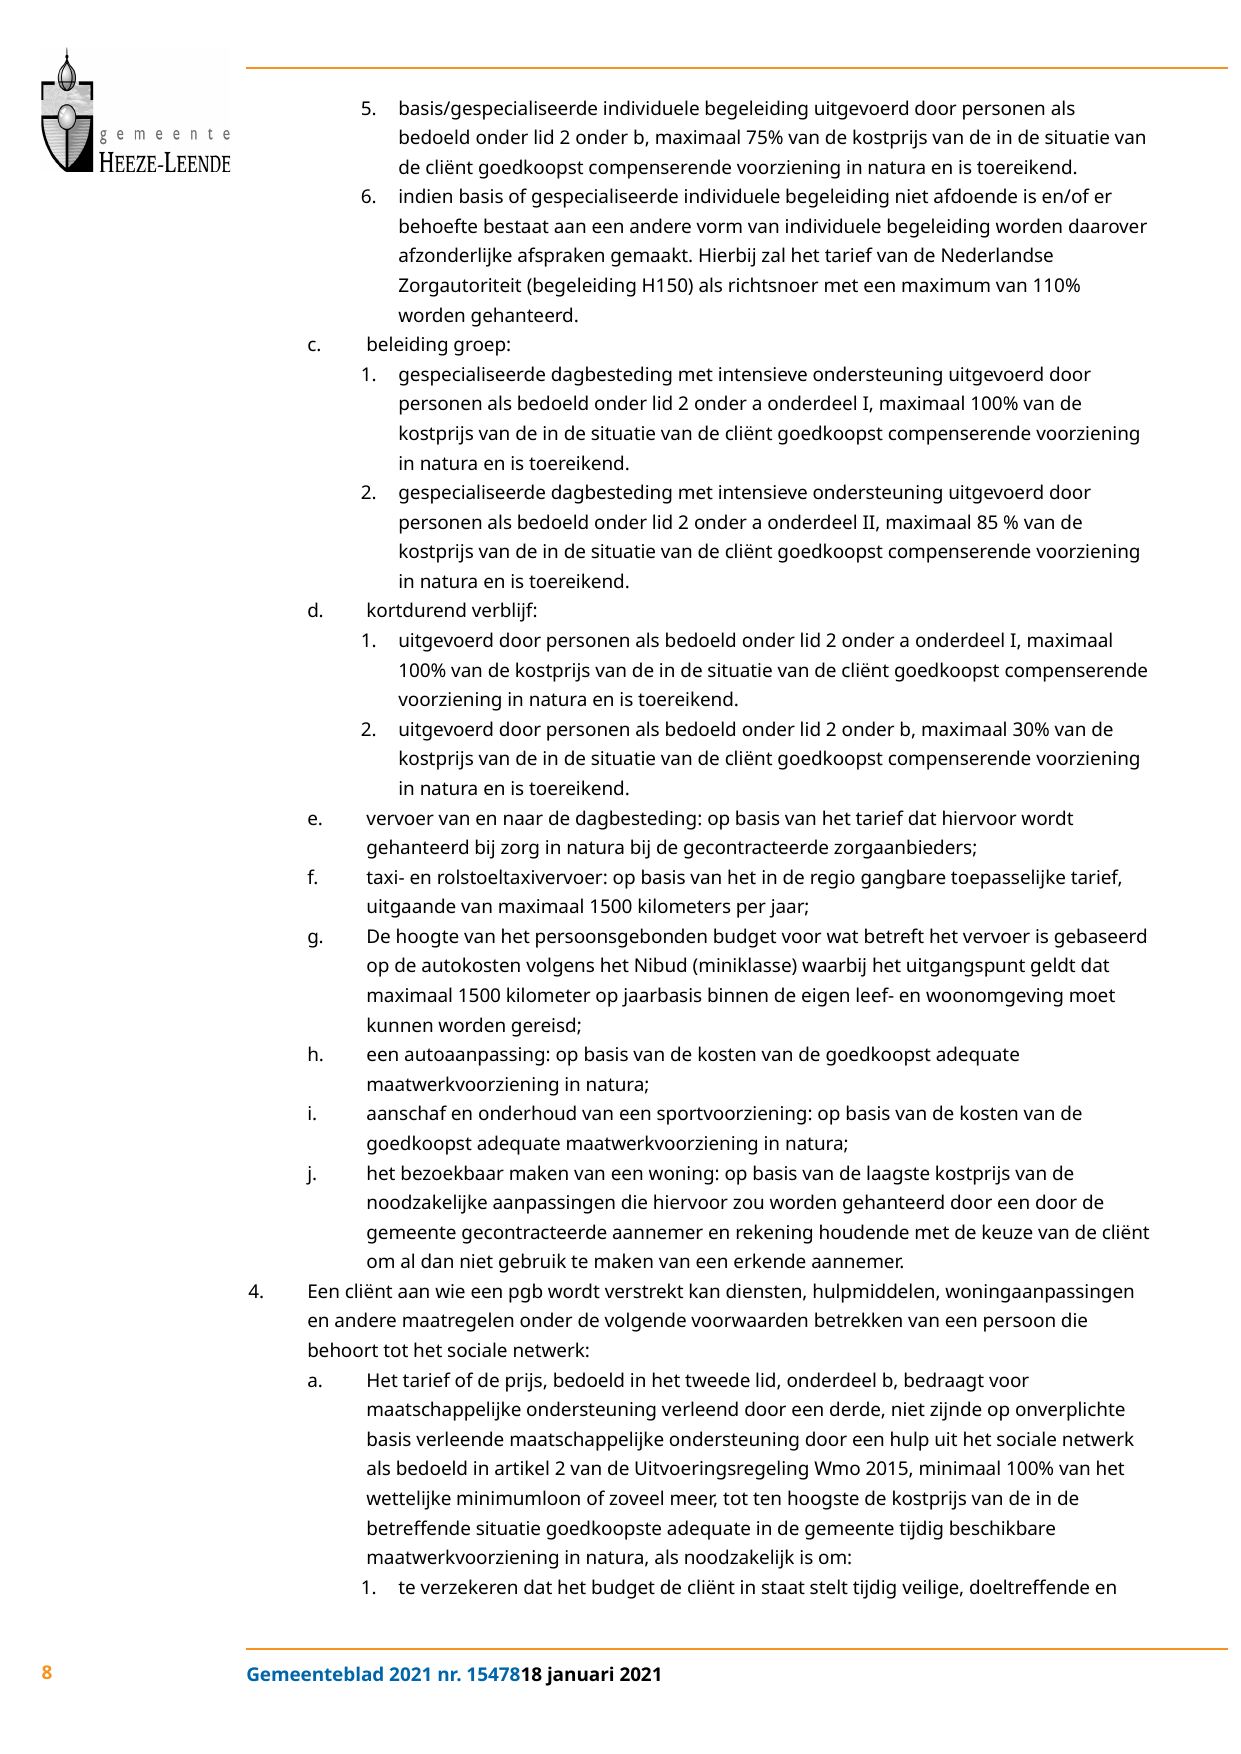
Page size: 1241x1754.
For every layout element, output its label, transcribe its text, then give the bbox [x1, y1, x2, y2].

list gespecialiseerde dagbesteding met intensieve ondersteuning uitgevoerd door personen als bedoeld onder lid 2 onder a onderdeel II, maximaal 85 % van de kostprijs van de in de situatie van de cliënt goedkoopst compenserende voorziening in natura en is toereikend. [361, 479, 1152, 594]
list aanschaf en onderhoud van een sportvoorziening: op basis van de kosten van de goedkoopst adequate maatwerkvoorziening in natura; [307, 1101, 1152, 1156]
list basis/gespecialiseerde individuele begeleiding uitgevoerd door personen als bedoeld onder lid 2 onder b, maximaal 75% van de kostprijs van de in de situatie van de cliënt goedkoopst compenserende voorziening in natura en is toereikend. [361, 95, 1152, 180]
list Het tarief of de prijs, bedoeld in het tweede lid, onderdeel b, bedraagt voor maatschappelijke ondersteuning verleend door een derde, niet zijnde op onverplichte basis verleende maatschappelijke ondersteuning door een hulp uit het sociale netwerk als bedoeld in artikel 2 van de Uitvoeringsregeling Wmo 2015, minimaal 100% van het wettelijke minimumloon of zoveel meer, tot ten hoogste de kostprijs van de in de betreffende situatie goedkoopste adequate in de gemeente tijdig beschikbare maatwerkvoorziening in natura, als noodzakelijk is om: [307, 1367, 1152, 1570]
list indien basis of gespecialiseerde individuele begeleiding niet afdoende is en/of er behoefte bestaat aan een andere vorm van individuele begeleiding worden daarover afzonderlijke afspraken gemaakt. Hierbij zal het tarief van de Nederlandse Zorgautoriteit (begeleiding H150) als richtsnoer met een maximum van 110% worden gehanteerd. [361, 183, 1152, 328]
list gespecialiseerde dagbesteding met intensieve ondersteuning uitgevoerd door personen als bedoeld onder lid 2 onder a onderdeel I, maximaal 100% van de kostprijs van de in de situatie van de cliënt goedkoopst compenserende voorziening in natura en is toereikend. [361, 361, 1152, 476]
picture [41, 47, 231, 172]
list De hoogte van het persoonsgebonden budget voor wat betreft het vervoer is gebaseerd op de autokosten volgens het Nibud (miniklasse) waarbij het uitgangspunt geldt dat maximaal 1500 kilometer op jaarbasis binnen de eigen leef- en woonomgeving moet kunnen worden gereisd; [307, 923, 1152, 1038]
list beleiding groep: [307, 331, 1152, 357]
list uitgevoerd door personen als bedoeld onder lid 2 onder a onderdeel I, maximaal 100% van de kostprijs van de in de situatie van de cliënt goedkoopst compenserende voorziening in natura en is toereikend. [361, 627, 1152, 712]
list Een cliënt aan wie een pgb wordt verstrekt kan diensten, hulpmiddelen, woningaanpassingen en andere maatregelen onder de volgende voorwaarden betrekken van een persoon die behoort tot het sociale netwerk: [248, 1278, 1152, 1363]
list te verzekeren dat het budget de cliënt in staat stelt tijdig veilige, doeltreffende en [361, 1574, 1152, 1600]
list kortdurend verblijf: [307, 598, 1152, 623]
list een autoaanpassing: op basis van de kosten van de goedkoopst adequate maatwerkvoorziening in natura; [307, 1041, 1152, 1097]
list het bezoekbaar maken van een woning: op basis van de laagste kostprijs van de noodzakelijke aanpassingen die hiervoor zou worden gehanteerd door een door de gemeente gecontracteerde aannemer en rekening houdende met de keuze van de cliënt om al dan niet gebruik te maken van een erkende aannemer. [307, 1160, 1152, 1274]
list vervoer van en naar de dagbesteding: op basis van het tarief dat hiervoor wordt gehanteerd bij zorg in natura bij de gecontracteerde zorgaanbieders; [307, 805, 1152, 860]
list taxi- en rolstoeltaxivervoer: op basis van het in de regio gangbare toepasselijke tarief, uitgaande van maximaal 1500 kilometers per jaar; [307, 864, 1152, 919]
list uitgevoerd door personen als bedoeld onder lid 2 onder b, maximaal 30% van de kostprijs van de in de situatie van de cliënt goedkoopst compenserende voorziening in natura en is toereikend. [361, 716, 1152, 801]
